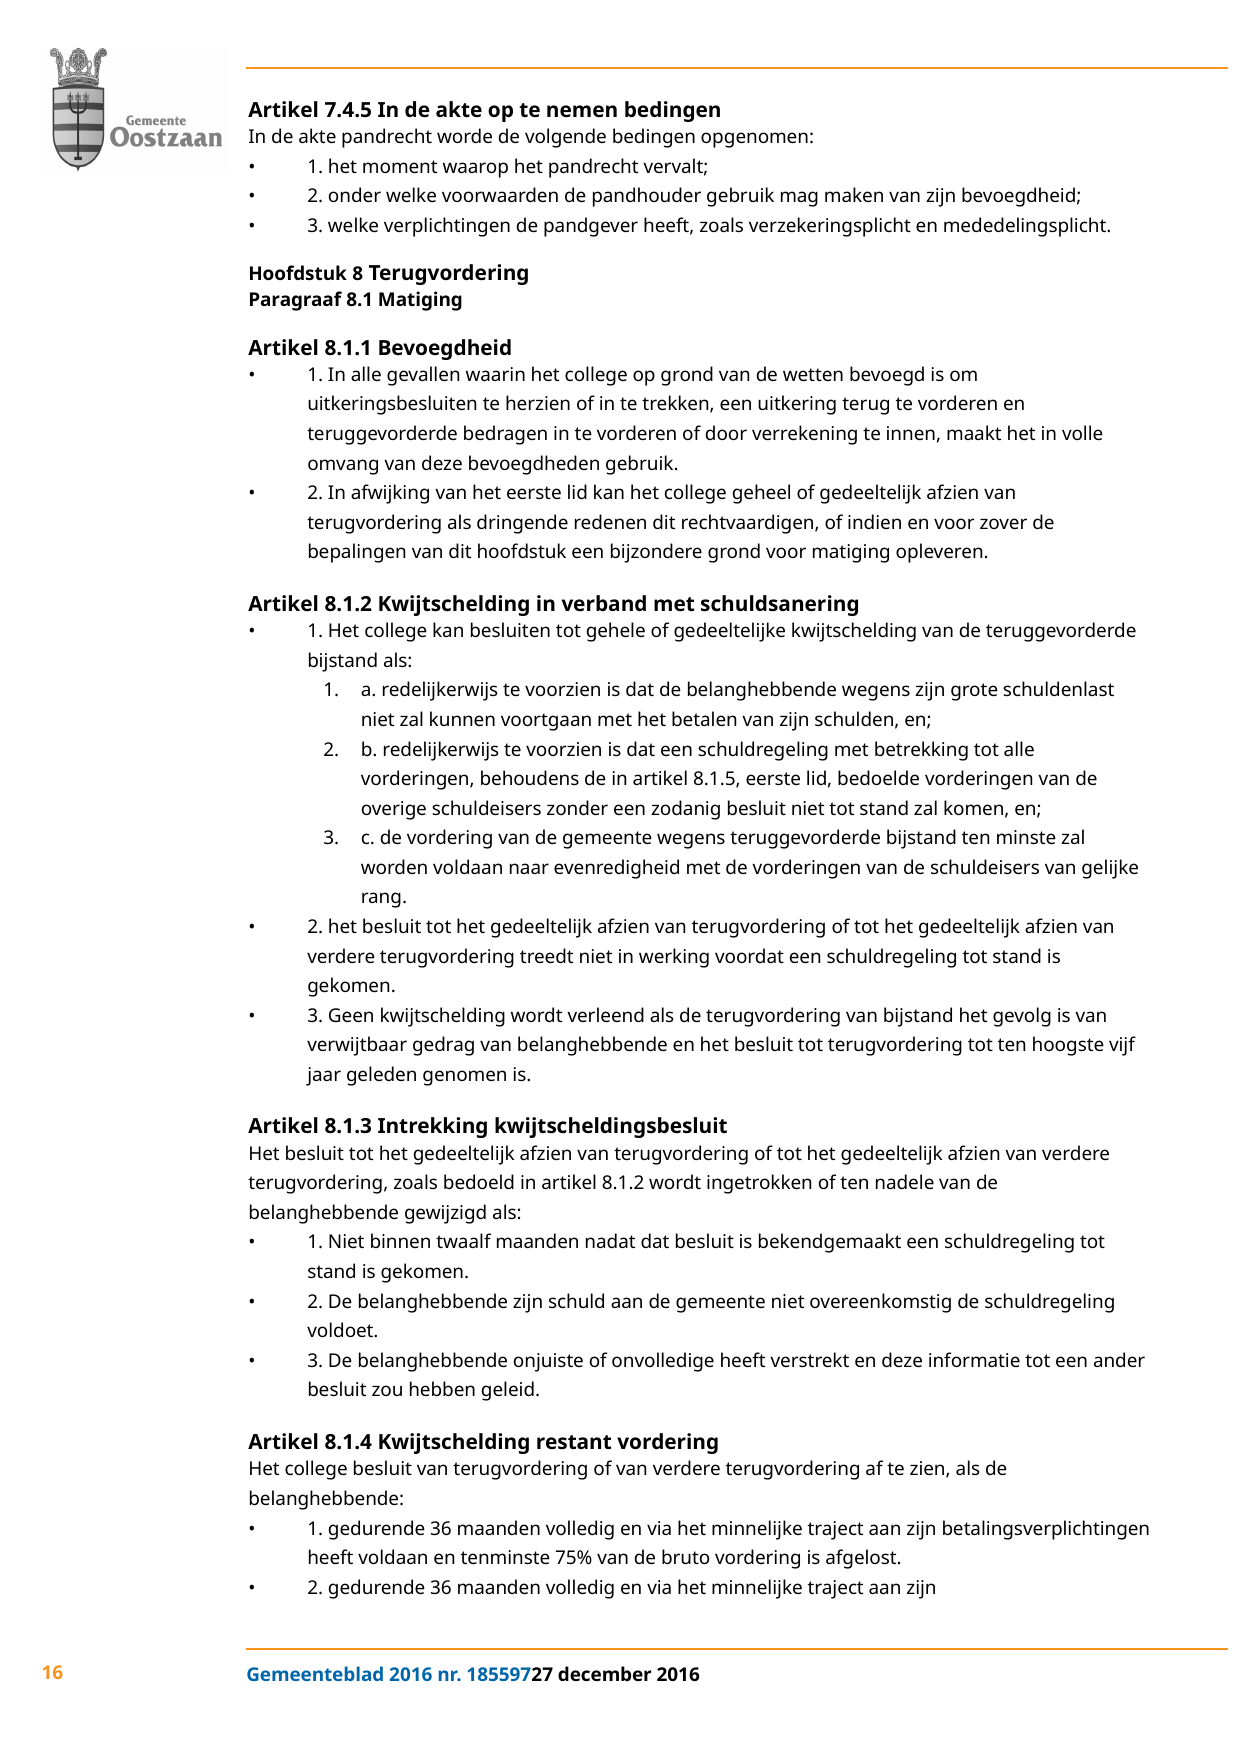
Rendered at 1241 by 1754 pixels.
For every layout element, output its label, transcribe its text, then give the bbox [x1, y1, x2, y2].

list 2. onder welke voorwaarden de pandhouder gebruik mag maken van zijn bevoegdheid; [248, 182, 1152, 208]
list 1. Het college kan besluiten tot gehele of gedeeltelijke kwijtschelding van de teruggevorderde bijstand als: [248, 617, 1152, 673]
list 1. gedurende 36 maanden volledig en via het minnelijke traject aan zijn betalingsverplichtingen heeft voldaan en tenminste 75% van de bruto vordering is afgelost. [248, 1515, 1152, 1570]
text Artikel 8.1.2 Kwijtschelding in verband met schuldsanering [248, 589, 1152, 617]
list 1. Niet binnen twaalf maanden nadat dat besluit is bekendgemaakt een schuldregeling tot stand is gekomen. [248, 1229, 1152, 1284]
text In de akte pandrecht worde de volgende bedingen opgenomen: [248, 123, 1152, 149]
list a. redelijkerwijs te voorzien is dat de belanghebbende wegens zijn grote schuldenlast niet zal kunnen voortgaan met het betalen van zijn schulden, en; [323, 677, 1152, 732]
list c. de vordering van de gemeente wegens teruggevorderde bijstand ten minste zal worden voldaan naar evenredigheid met de vorderingen van de schuldeisers van gelijke rang. [323, 824, 1152, 909]
list 2. In afwijking van het eerste lid kan het college geheel of gedeeltelijk afzien van terugvordering als dringende redenen dit rechtvaardigen, of indien en voor zover de bepalingen van dit hoofdstuk een bijzondere grond voor matiging opleveren. [248, 479, 1152, 564]
list 1. het moment waarop het pandrecht vervalt; [248, 153, 1152, 178]
list 2. het besluit tot het gedeeltelijk afzien van terugvordering of tot het gedeeltelijk afzien van verdere terugvordering treedt niet in werking voordat een schuldregeling tot stand is gekomen. [248, 913, 1152, 998]
text Het besluit tot het gedeeltelijk afzien van terugvordering of tot het gedeeltelijk afzien van verdere terugvordering, zoals bedoeld in artikel 8.1.2 wordt ingetrokken of ten nadele van de belanghebbende gewijzigd als: [248, 1140, 1152, 1225]
list 3. Geen kwijtschelding wordt verleend als de terugvordering van bijstand het gevolg is van verwijtbaar gedrag van belanghebbende en het besluit tot terugvordering tot ten hoogste vijf jaar geleden genomen is. [248, 1002, 1152, 1087]
picture [41, 47, 231, 172]
text Artikel 8.1.4 Kwijtschelding restant vordering [248, 1427, 1152, 1456]
list 3. welke verplichtingen de pandgever heeft, zoals verzekeringsplicht en mededelingsplicht. [248, 212, 1152, 238]
text Artikel 8.1.1 Bevoegdheid [248, 333, 1152, 361]
list 1. In alle gevallen waarin het college op grond van de wetten bevoegd is om uitkeringsbesluiten te herzien of in te trekken, een uitkering terug te vorderen en teruggevorderde bedragen in te vorderen of door verrekening te innen, maakt het in volle omvang van deze bevoegdheden gebruik. [248, 361, 1152, 476]
text Het college besluit van terugvordering of van verdere terugvordering af te zien, als de belanghebbende: [248, 1456, 1152, 1511]
list 2. De belanghebbende zijn schuld aan de gemeente niet overeenkomstig de schuldregeling voldoet. [248, 1288, 1152, 1343]
text Paragraaf 8.1 Matiging [248, 286, 1152, 312]
text Artikel 8.1.3 Intrekking kwijtscheldingsbesluit [248, 1112, 1152, 1140]
list b. redelijkerwijs te voorzien is dat een schuldregeling met betrekking tot alle vorderingen, behoudens de in artikel 8.1.5, eerste lid, bedoelde vorderingen van de overige schuldeisers zonder een zodanig besluit niet tot stand zal komen, en; [323, 736, 1152, 821]
text Artikel 7.4.5 In de akte op te nemen bedingen [248, 95, 1152, 123]
list 3. De belanghebbende onjuiste of onvolledige heeft verstrekt en deze informatie tot een ander besluit zou hebben geleid. [248, 1347, 1152, 1402]
text Hoofdstuk 8 Terugvordering [248, 258, 1152, 286]
list 2. gedurende 36 maanden volledig en via het minnelijke traject aan zijn [248, 1574, 1152, 1599]
